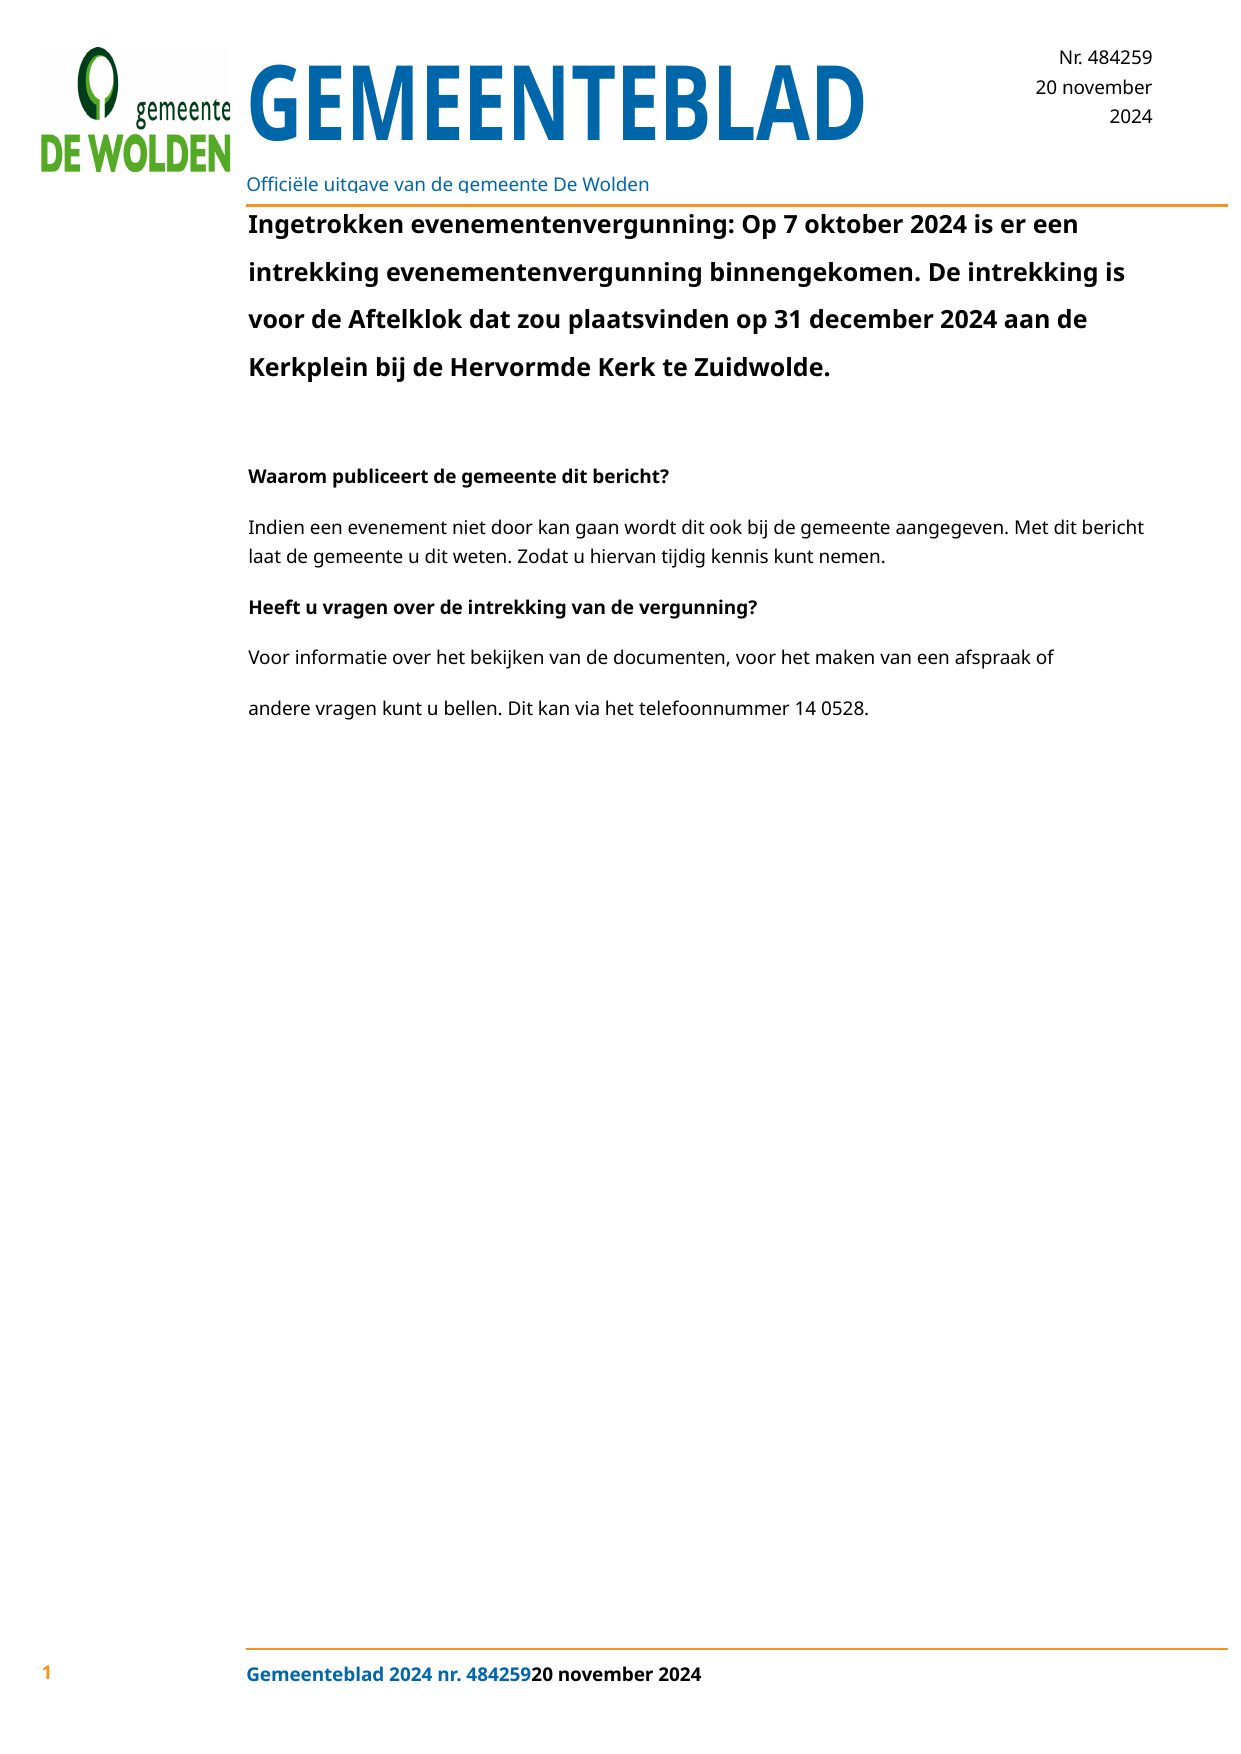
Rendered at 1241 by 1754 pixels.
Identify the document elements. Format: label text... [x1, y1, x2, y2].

text Heeft u vragen over de intrekking van de vergunning? [248, 594, 1152, 620]
text Voor informatie over het bekijken van de documenten, voor het maken van een afspraak of [248, 644, 1152, 670]
text Ingetrokken evenementenvergunning: Op 7 oktober 2024 is er een intrekking evenementenvergunning binnengekomen. De intrekking is voor de Aftelklok dat zou plaatsvinden op 31 december 2024 aan de Kerkplein bij de Hervormde Kerk te Zuidwolde. [248, 207, 1152, 384]
picture [41, 47, 231, 172]
text Waarom publiceert de gemeente dit bericht? [248, 463, 1152, 489]
text Indien een evenement niet door kan gaan wordt dit ook bij de gemeente aangegeven. Met dit bericht laat de gemeente u dit weten. Zodat u hiervan tijdig kennis kunt nemen. [248, 514, 1152, 569]
text andere vragen kunt u bellen. Dit kan via het telefoonnummer 14 0528. [248, 695, 1152, 721]
